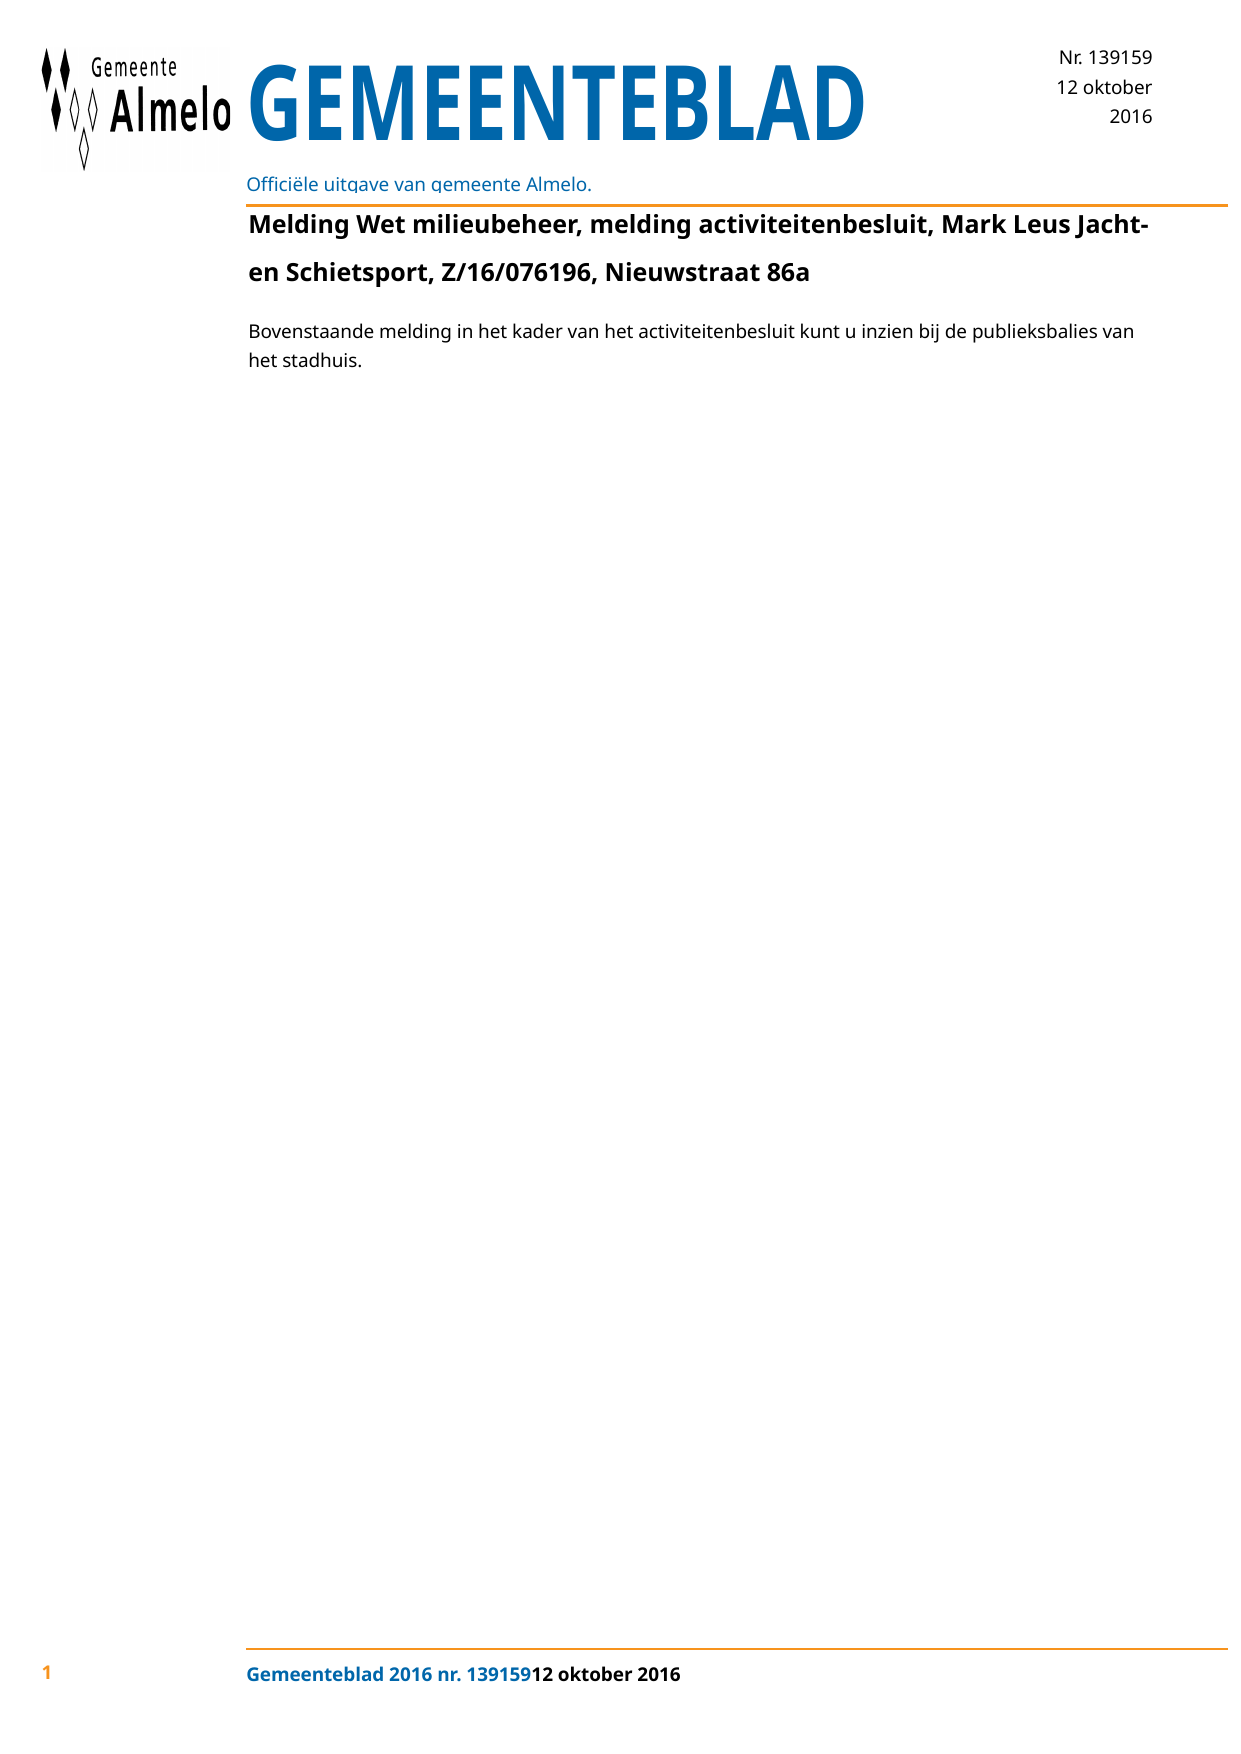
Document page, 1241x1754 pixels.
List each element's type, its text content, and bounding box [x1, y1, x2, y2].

text Bovenstaande melding in het kader van het activiteitenbesluit kunt u inzien bij de publieksbalies van het stadhuis. [248, 318, 1152, 373]
text Melding Wet milieubeheer, melding activiteitenbesluit, Mark Leus Jacht- en Schietsport, Z/16/076196, Nieuwstraat 86a [248, 207, 1152, 288]
picture [41, 47, 231, 172]
